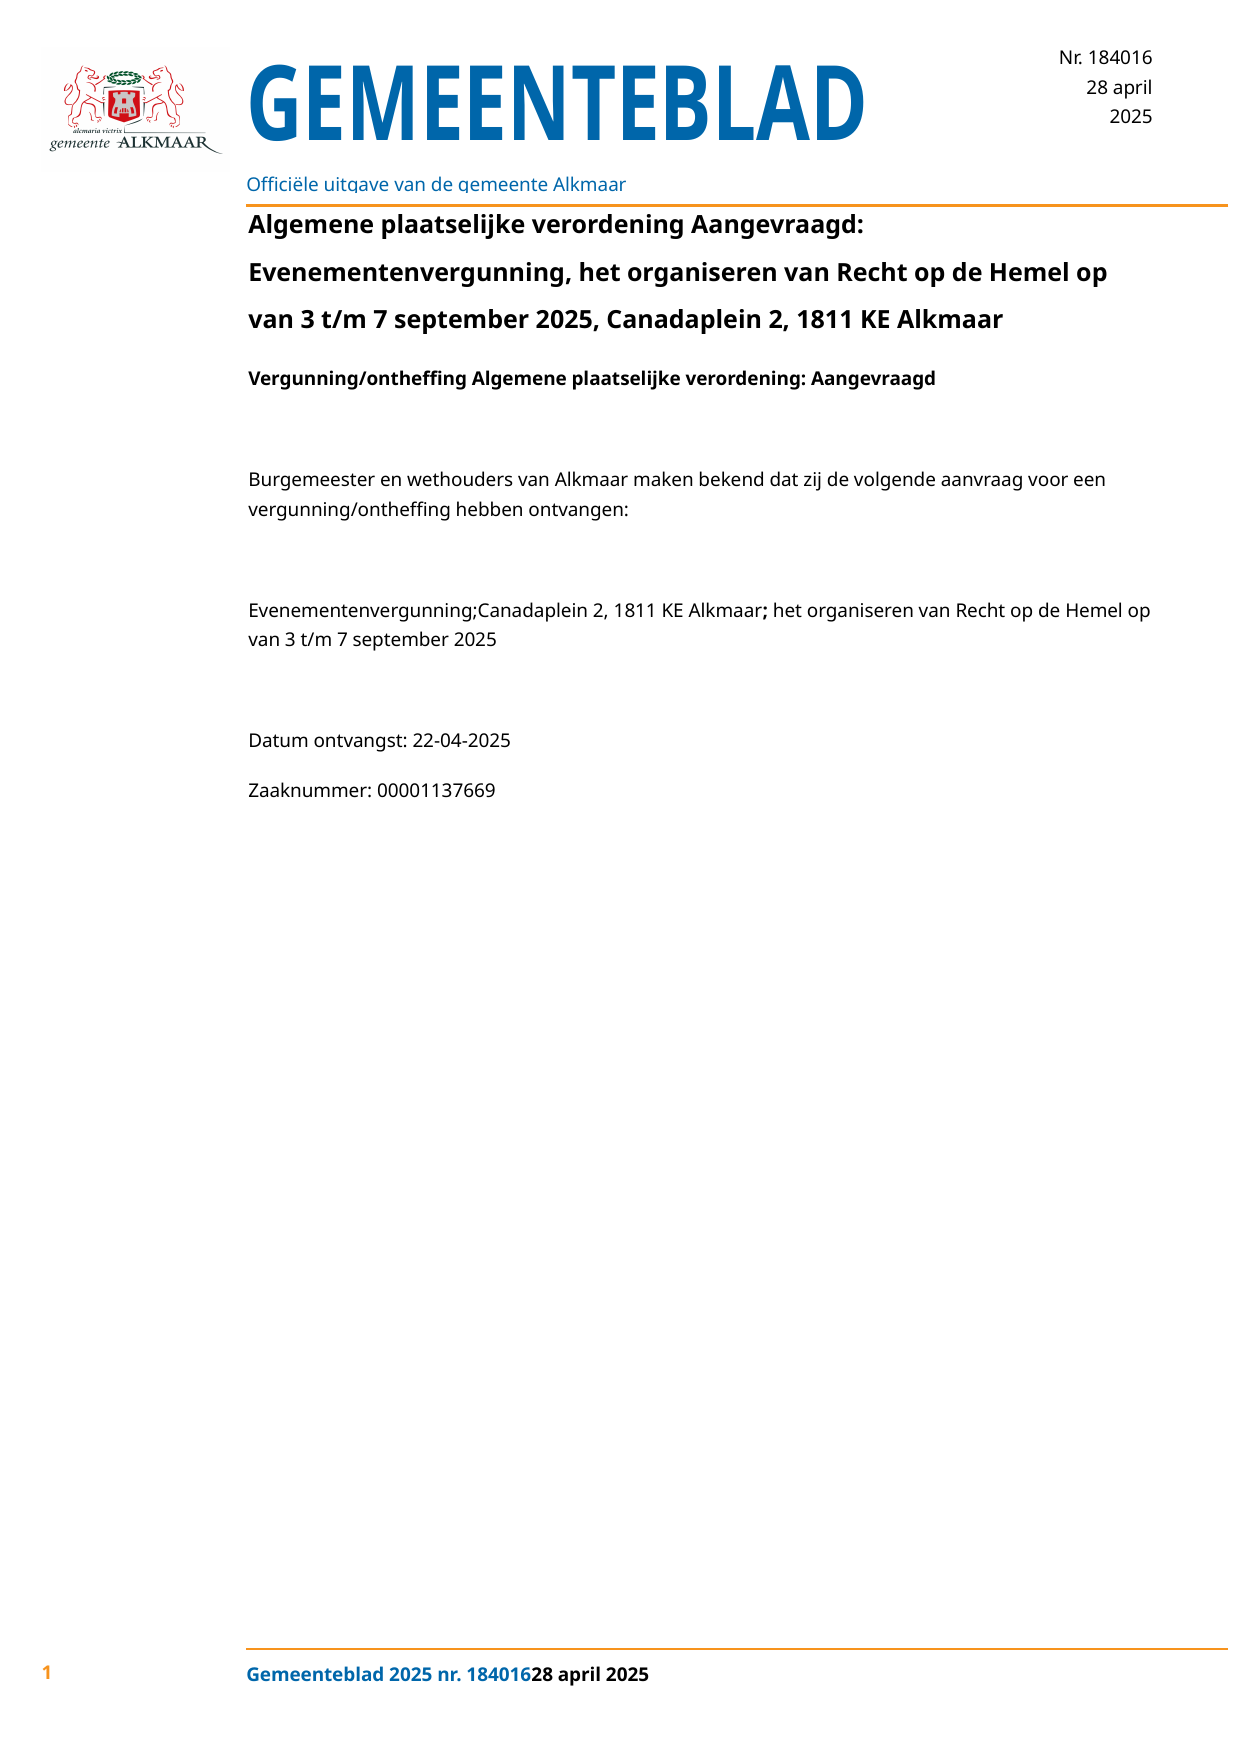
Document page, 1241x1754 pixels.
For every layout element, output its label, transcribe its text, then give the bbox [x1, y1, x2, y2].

text Vergunning/ontheffing Algemene plaatselijke verordening: Aangevraagd [248, 366, 1152, 391]
picture [41, 47, 231, 172]
text Evenementenvergunning;Canadaplein 2, 1811 KE Alkmaar; het organiseren van Recht op de Hemel op van 3 t/m 7 september 2025 [248, 597, 1152, 652]
text Algemene plaatselijke verordening Aangevraagd: Evenementenvergunning, het organiseren van Recht op de Hemel op van 3 t/m 7 september 2025, Canadaplein 2, 1811 KE Alkmaar [248, 207, 1152, 336]
text Datum ontvangst: 22-04-2025 [248, 727, 1152, 753]
text Zaaknummer: 00001137669 [248, 778, 1152, 803]
text Burgemeester en wethouders van Alkmaar maken bekend dat zij de volgende aanvraag voor een vergunning/ontheffing hebben ontvangen: [248, 466, 1152, 522]
